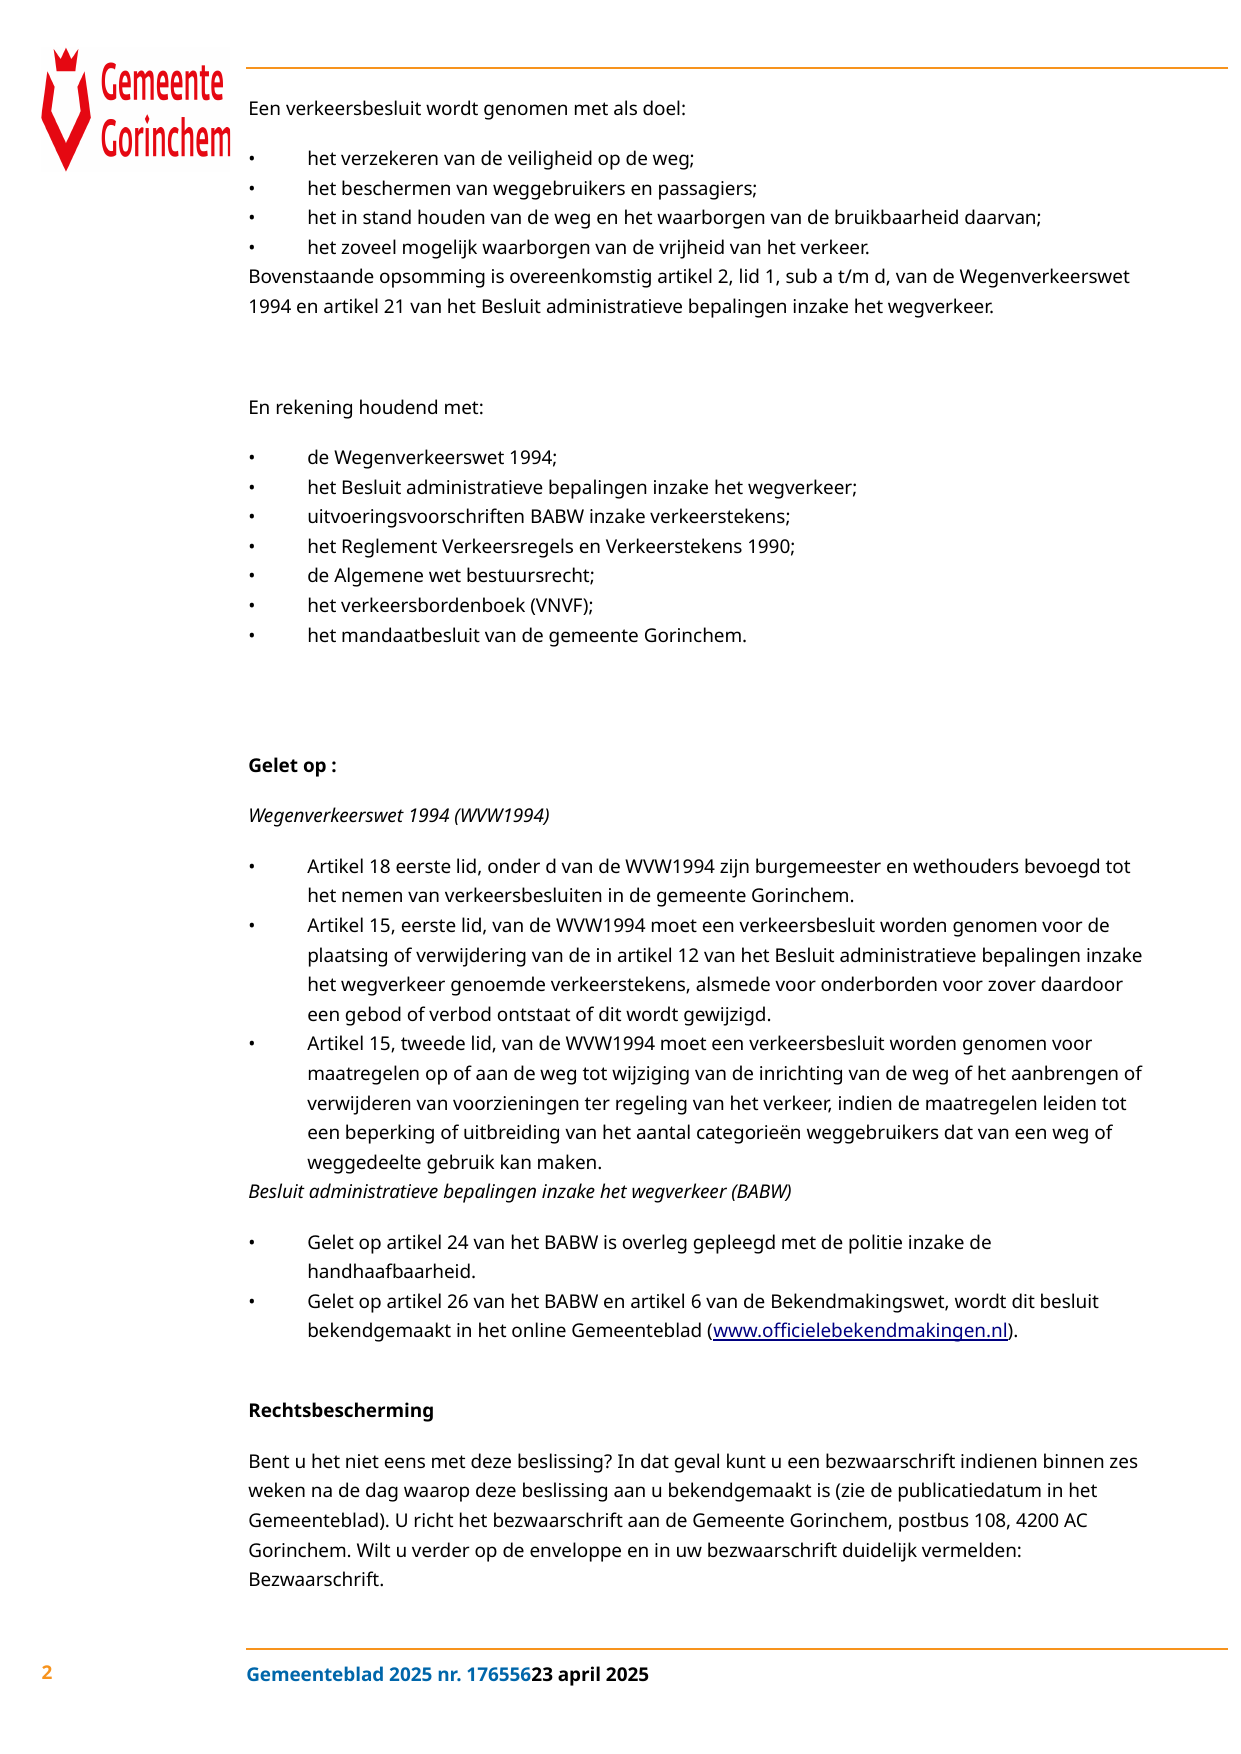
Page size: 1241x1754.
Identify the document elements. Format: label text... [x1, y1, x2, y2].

list het in stand houden van de weg en het waarborgen van de bruikbaarheid daarvan; [248, 204, 1152, 230]
text Besluit administratieve bepalingen inzake het wegverkeer (BABW) [248, 1178, 1152, 1204]
list Artikel 15, tweede lid, van de WVW1994 moet een verkeersbesluit worden genomen voor maatregelen op of aan de weg tot wijziging van de inrichting van de weg of het aanbrengen of verwijderen van voorzieningen ter regeling van het verkeer, indien de maatregelen leiden tot een beperking of uitbreiding van het aantal categorieën weggebruikers dat van een weg of weggedeelte gebruik kan maken. [248, 1031, 1152, 1175]
picture [41, 47, 231, 172]
text Bovenstaande opsomming is overeenkomstig artikel 2, lid 1, sub a t/m d, van de Wegenverkeerswet 1994 en artikel 21 van het Besluit administratieve bepalingen inzake het wegverkeer. [248, 263, 1152, 319]
text Gelet op : [248, 752, 1152, 778]
list het Besluit administratieve bepalingen inzake het wegverkeer; [248, 474, 1152, 500]
list Artikel 15, eerste lid, van de WVW1994 moet een verkeersbesluit worden genomen voor de plaatsing of verwijdering van de in artikel 12 van het Besluit administratieve bepalingen inzake het wegverkeer genoemde verkeerstekens, alsmede voor onderborden voor zover daardoor een gebod of verbod ontstaat of dit wordt gewijzigd. [248, 912, 1152, 1027]
text Een verkeersbesluit wordt genomen met als doel: [248, 95, 1152, 121]
list het mandaatbesluit van de gemeente Gorinchem. [248, 622, 1152, 648]
list uitvoeringsvoorschriften BABW inzake verkeerstekens; [248, 503, 1152, 529]
list Artikel 18 eerste lid, onder d van de WVW1994 zijn burgemeester en wethouders bevoegd tot het nemen van verkeersbesluiten in de gemeente Gorinchem. [248, 853, 1152, 908]
list het zoveel mogelijk waarborgen van de vrijheid van het verkeer. [248, 234, 1152, 260]
list het beschermen van weggebruikers en passagiers; [248, 175, 1152, 201]
text Rechtsbescherming [248, 1398, 1152, 1423]
text Bent u het niet eens met deze beslissing? In dat geval kunt u een bezwaarschrift indienen binnen zes weken na de dag waarop deze beslissing aan u bekendgemaakt is (zie de publicatiedatum in het Gemeenteblad). U richt het bezwaarschrift aan de Gemeente Gorinchem, postbus 108, 4200 AC Gorinchem. Wilt u verder op de enveloppe en in uw bezwaarschrift duidelijk vermelden: Bezwaarschrift. [248, 1448, 1152, 1592]
list het Reglement Verkeersregels en Verkeerstekens 1990; [248, 533, 1152, 559]
text En rekening houdend met: [248, 394, 1152, 420]
list het verkeersbordenboek (VNVF); [248, 592, 1152, 618]
list het verzekeren van de veiligheid op de weg; [248, 145, 1152, 171]
list Gelet op artikel 24 van het BABW is overleg gepleegd met de politie inzake de handhaafbaarheid. [248, 1229, 1152, 1284]
list Gelet op artikel 26 van het BABW en artikel 6 van de Bekendmakingswet, wordt dit besluit bekendgemaakt in het online Gemeenteblad (www.officielebekendmakingen.nl). [248, 1288, 1152, 1343]
list de Wegenverkeerswet 1994; [248, 444, 1152, 470]
text Wegenverkeerswet 1994 (WVW1994) [248, 803, 1152, 828]
list de Algemene wet bestuursrecht; [248, 563, 1152, 588]
